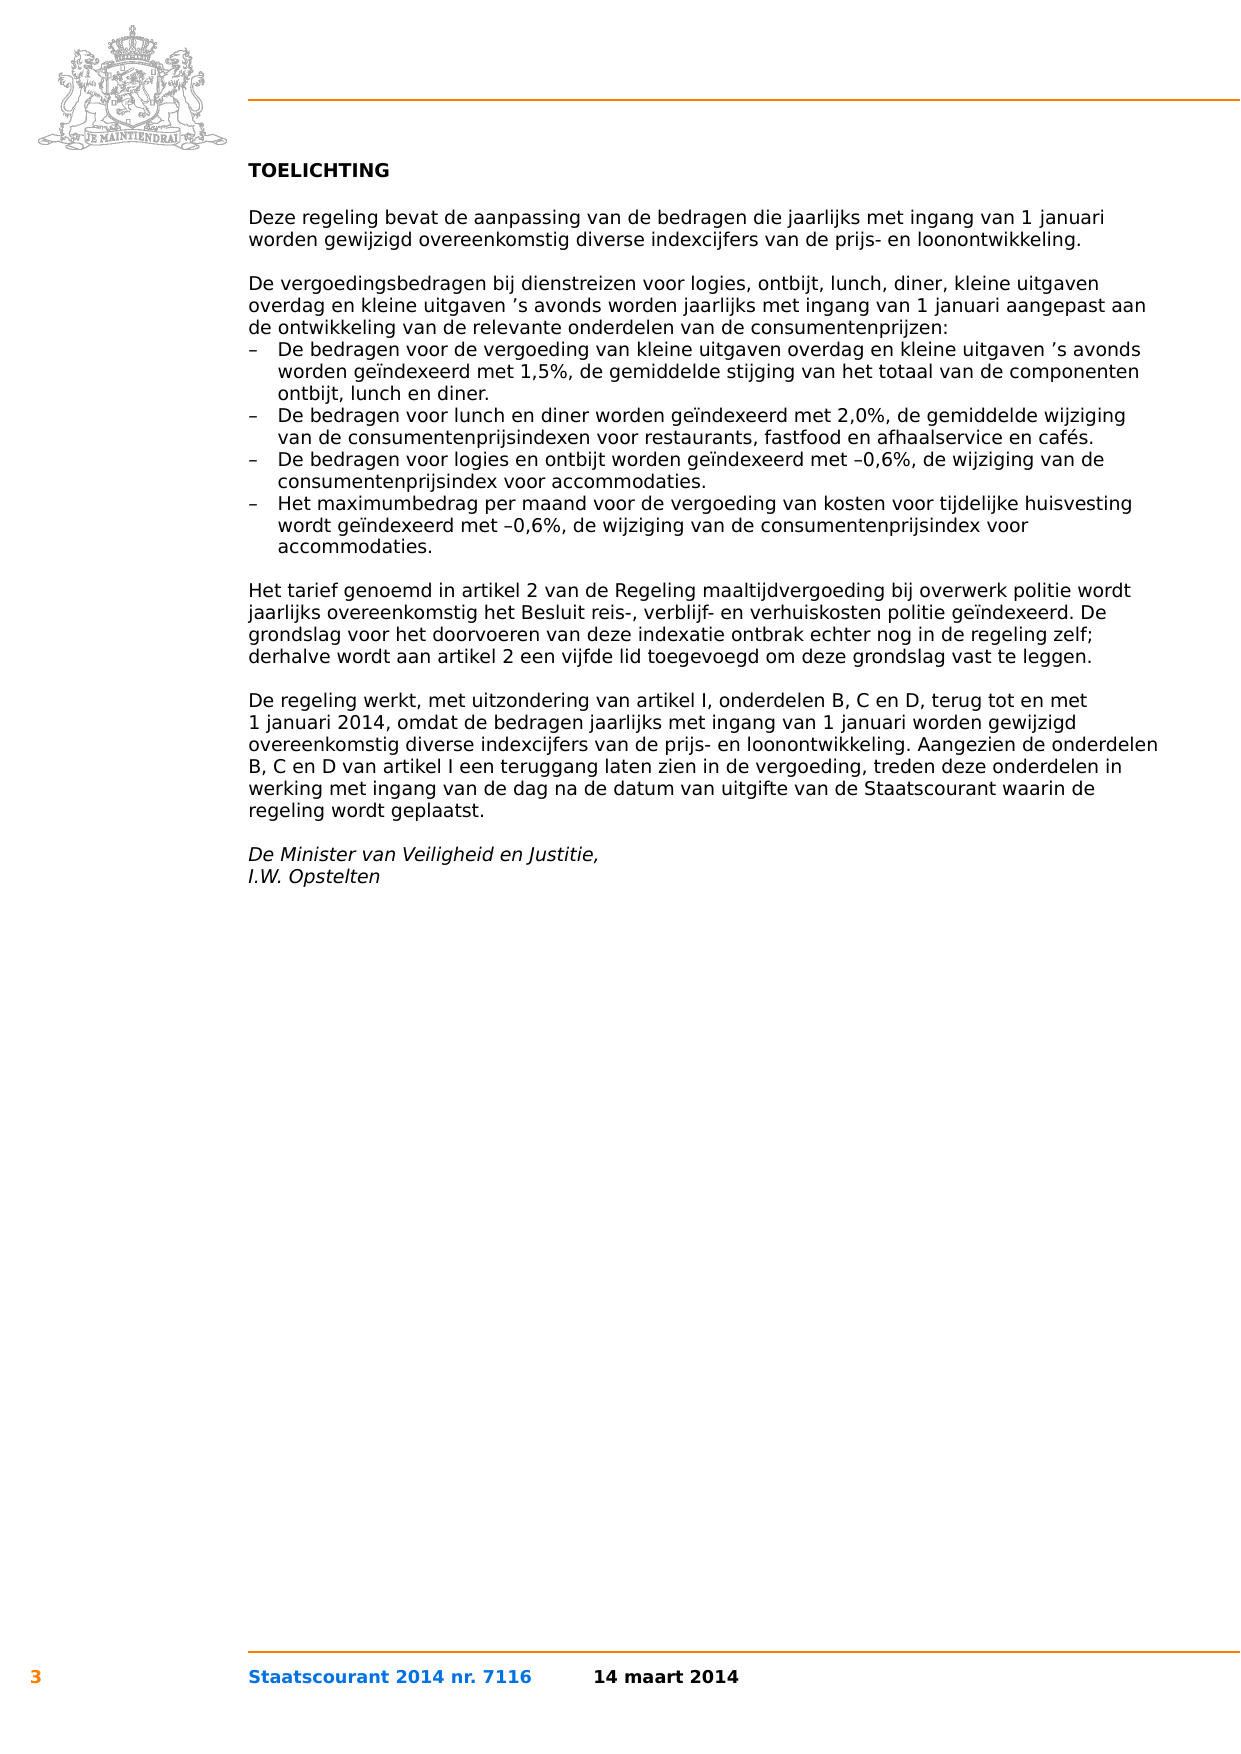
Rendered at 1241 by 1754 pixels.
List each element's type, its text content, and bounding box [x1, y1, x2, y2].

picture [38, 25, 227, 150]
text – De bedragen voor logies en ontbijt worden geïndexeerd met –0,6%, de wijziging van de consumentenprijsindex voor accommodaties. [248, 448, 1163, 492]
text De regeling werkt, met uitzondering van artikel I, onderdelen B, C en D, terug tot en met 1 januari 2014, omdat de bedragen jaarlijks met ingang van 1 januari worden gewijzigd overeenkomstig diverse indexcijfers van de prijs- en loonontwikkeling. Aangezien de onderdelen B, C en D van artikel I een teruggang laten zien in de vergoeding, treden deze onderdelen in werking met ingang van de dag na de datum van uitgifte van de Staatscourant waarin de regeling wordt geplaatst. [248, 690, 1163, 822]
text Deze regeling bevat de aanpassing van de bedragen die jaarlijks met ingang van 1 januari worden gewijzigd overeenkomstig diverse indexcijfers van de prijs- en loonontwikkeling. [248, 207, 1163, 251]
text De Minister van Veiligheid en Justitie, I.W. Opstelten [248, 844, 1163, 888]
subtitle TOELICHTING [248, 160, 1163, 182]
text – De bedragen voor lunch en diner worden geïndexeerd met 2,0%, de gemiddelde wijziging van de consumentenprijsindexen voor restaurants, fastfood en afhaalservice en cafés. [248, 404, 1163, 448]
text Het tarief genoemd in artikel 2 van de Regeling maaltijdvergoeding bij overwerk politie wordt jaarlijks overeenkomstig het Besluit reis-, verblijf- en verhuiskosten politie geïndexeerd. De grondslag voor het doorvoeren van deze indexatie ontbrak echter nog in de regeling zelf; derhalve wordt aan artikel 2 een vijfde lid toegevoegd om deze grondslag vast te leggen. [248, 580, 1163, 668]
text De vergoedingsbedragen bij dienstreizen voor logies, ontbijt, lunch, diner, kleine uitgaven overdag en kleine uitgaven ’s avonds worden jaarlijks met ingang van 1 januari aangepast aan de ontwikkeling van de relevante onderdelen van de consumentenprijzen: [248, 273, 1163, 339]
text – De bedragen voor de vergoeding van kleine uitgaven overdag en kleine uitgaven ’s avonds worden geïndexeerd met 1,5%, de gemiddelde stijging van het totaal van de componenten ontbijt, lunch en diner. [248, 339, 1163, 404]
text – Het maximumbedrag per maand voor de vergoeding van kosten voor tijdelijke huisvesting wordt geïndexeerd met –0,6%, de wijziging van de consumentenprijsindex voor accommodaties. [248, 492, 1163, 558]
